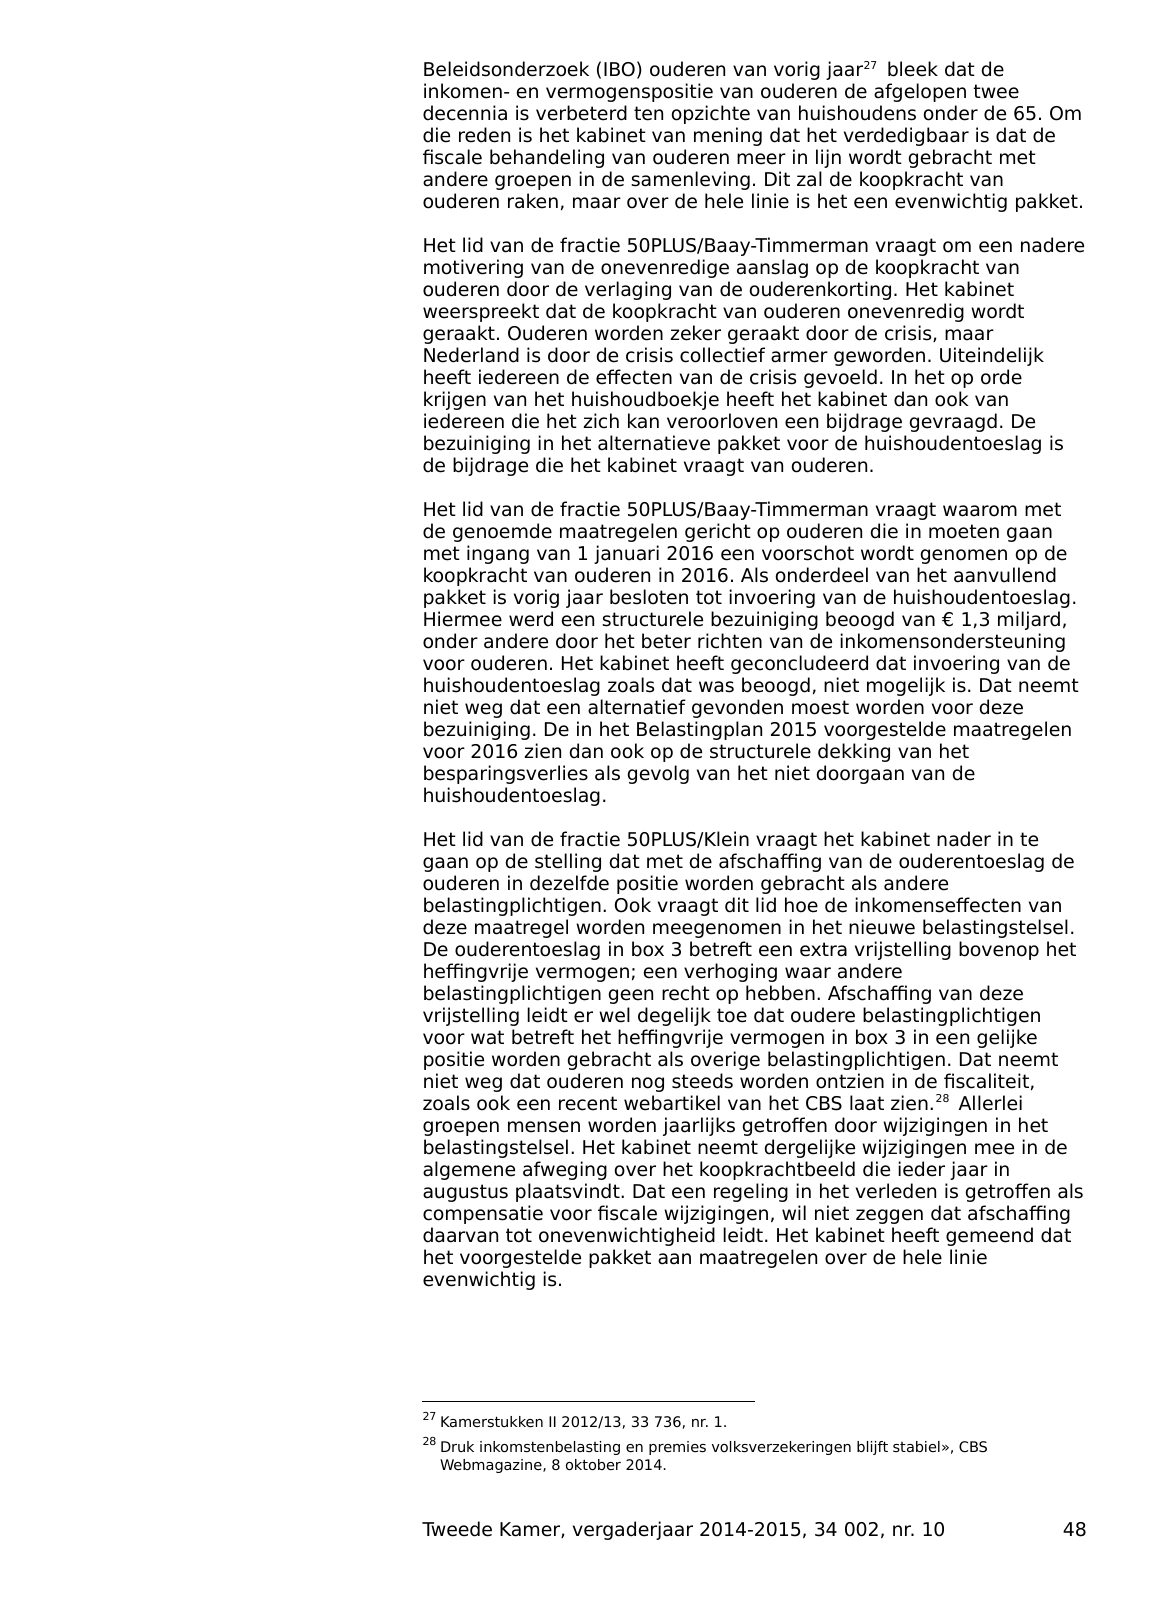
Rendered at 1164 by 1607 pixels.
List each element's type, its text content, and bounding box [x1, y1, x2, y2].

text Het lid van de fractie 50PLUS/Baay-Timmerman vraagt om een nadere motivering van de onevenredige aanslag op de koopkracht van ouderen door de verlaging van de ouderenkorting. Het kabinet weerspreekt dat de koopkracht van ouderen onevenredig wordt geraakt. Ouderen worden zeker geraakt door de crisis, maar Nederland is door de crisis collectief armer geworden. Uiteindelijk heeft iedereen de effecten van de crisis gevoeld. In het op orde krijgen van het huishoudboekje heeft het kabinet dan ook van iedereen die het zich kan veroorloven een bijdrage gevraagd. De bezuiniging in het alternatieve pakket voor de huishoudentoeslag is de bijdrage die het kabinet vraagt van ouderen. [422, 235, 1087, 477]
text Druk inkomstenbelasting en premies volksverzekeringen blijft stabiel», CBS Webmagazine, 8 oktober 2014. [422, 1435, 1087, 1474]
text Het lid van de fractie 50PLUS/Baay-Timmerman vraagt waarom met de genoemde maatregelen gericht op ouderen die in moeten gaan met ingang van 1 januari 2016 een voorschot wordt genomen op de koopkracht van ouderen in 2016. Als onderdeel van het aanvullend pakket is vorig jaar besloten tot invoering van de huishoudentoeslag. Hiermee werd een structurele bezuiniging beoogd van € 1,3 miljard, onder andere door het beter richten van de inkomensondersteuning voor ouderen. Het kabinet heeft geconcludeerd dat invoering van de huishoudentoeslag zoals dat was beoogd, niet mogelijk is. Dat neemt niet weg dat een alternatief gevonden moest worden voor deze bezuiniging. De in het Belastingplan 2015 voorgestelde maatregelen voor 2016 zien dan ook op de structurele dekking van het besparingsverlies als gevolg van het niet doorgaan van de huishoudentoeslag. [422, 499, 1087, 807]
text Kamerstukken II 2012/13, 33 736, nr. 1. [422, 1410, 1087, 1432]
text Het lid van de fractie 50PLUS/Klein vraagt het kabinet nader in te gaan op de stelling dat met de afschaffing van de ouderentoeslag de ouderen in dezelfde positie worden gebracht als andere belastingplichtigen. Ook vraagt dit lid hoe de inkomenseffecten van deze maatregel worden meegenomen in het nieuwe belastingstelsel. De ouderentoeslag in box 3 betreft een extra vrijstelling bovenop het heffingvrije vermogen; een verhoging waar andere belastingplichtigen geen recht op hebben. Afschaffing van deze vrijstelling leidt er wel degelijk toe dat oudere belastingplichtigen voor wat betreft het heffingvrije vermogen in box 3 in een gelijke positie worden gebracht als overige belastingplichtigen. Dat neemt niet weg dat ouderen nog steeds worden ontzien in de fiscaliteit, zoals ook een recent webartikel van het CBS laat zien. Allerlei groepen mensen worden jaarlijks getroffen door wijzigingen in het belastingstelsel. Het kabinet neemt dergelijke wijzigingen mee in de algemene afweging over het koopkrachtbeeld die ieder jaar in augustus plaatsvindt. Dat een regeling in het verleden is getroffen als compensatie voor fiscale wijzigingen, wil niet zeggen dat afschaffing daarvan tot onevenwichtigheid leidt. Het kabinet heeft gemeend dat het voorgestelde pakket aan maatregelen over de hele linie evenwichtig is. [422, 829, 1087, 1291]
text Beleidsonderzoek (IBO) ouderen van vorig jaar bleek dat de inkomen- en vermogenspositie van ouderen de afgelopen twee decennia is verbeterd ten opzichte van huishoudens onder de 65. Om die reden is het kabinet van mening dat het verdedigbaar is dat de fiscale behandeling van ouderen meer in lijn wordt gebracht met andere groepen in de samenleving. Dit zal de koopkracht van ouderen raken, maar over de hele linie is het een evenwichtig pakket. [422, 59, 1087, 213]
